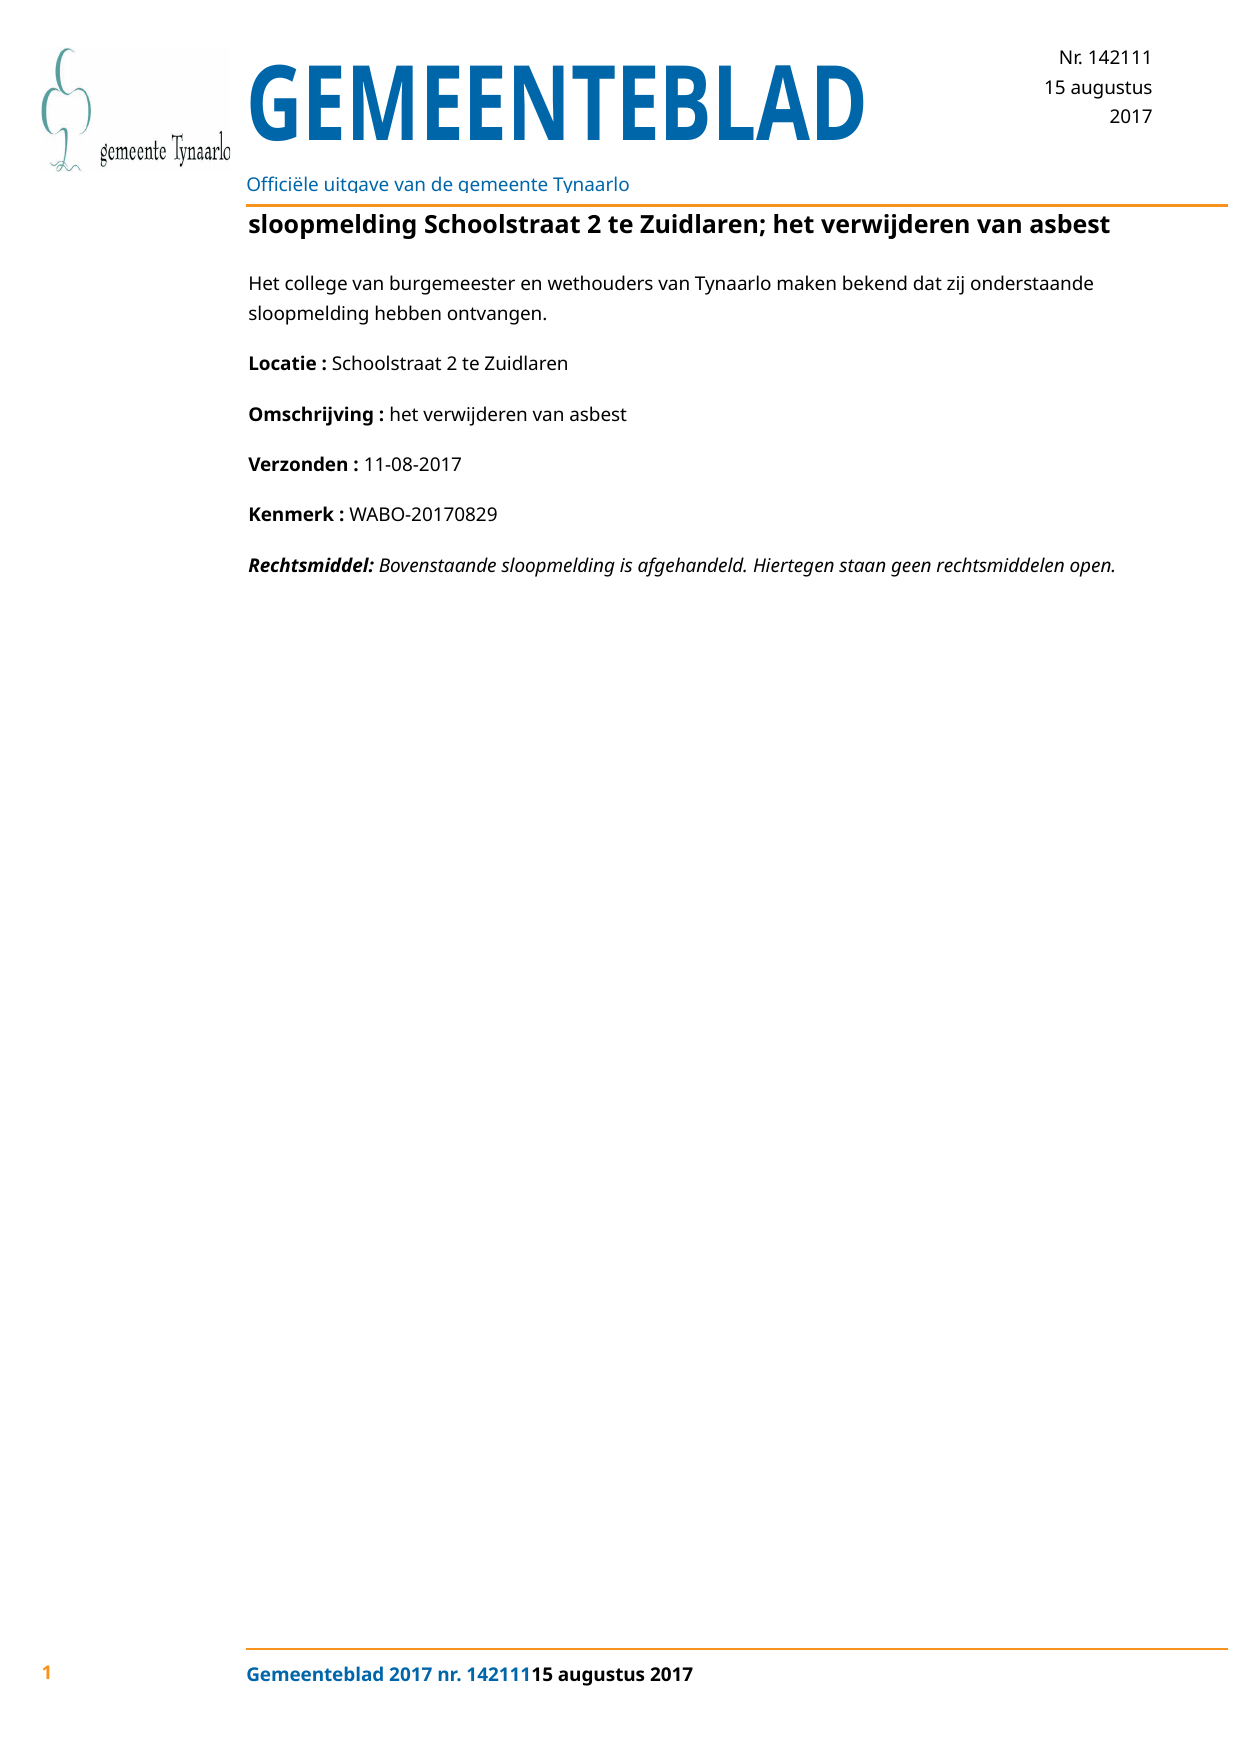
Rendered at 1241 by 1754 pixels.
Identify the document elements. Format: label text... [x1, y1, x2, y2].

text Het college van burgemeester en wethouders van Tynaarlo maken bekend dat zij onderstaande sloopmelding hebben ontvangen. [248, 270, 1152, 326]
text Locatie : Schoolstraat 2 te Zuidlaren [248, 350, 1152, 376]
text Omschrijving : het verwijderen van asbest [248, 401, 1152, 426]
text Verzonden : 11-08-2017 [248, 451, 1152, 477]
text Rechtsmiddel: Bovenstaande sloopmelding is afgehandeld. Hiertegen staan geen rechtsmiddelen open. [248, 552, 1152, 578]
picture [41, 47, 231, 172]
text sloopmelding Schoolstraat 2 te Zuidlaren; het verwijderen van asbest [248, 207, 1152, 241]
text Kenmerk : WABO-20170829 [248, 502, 1152, 527]
